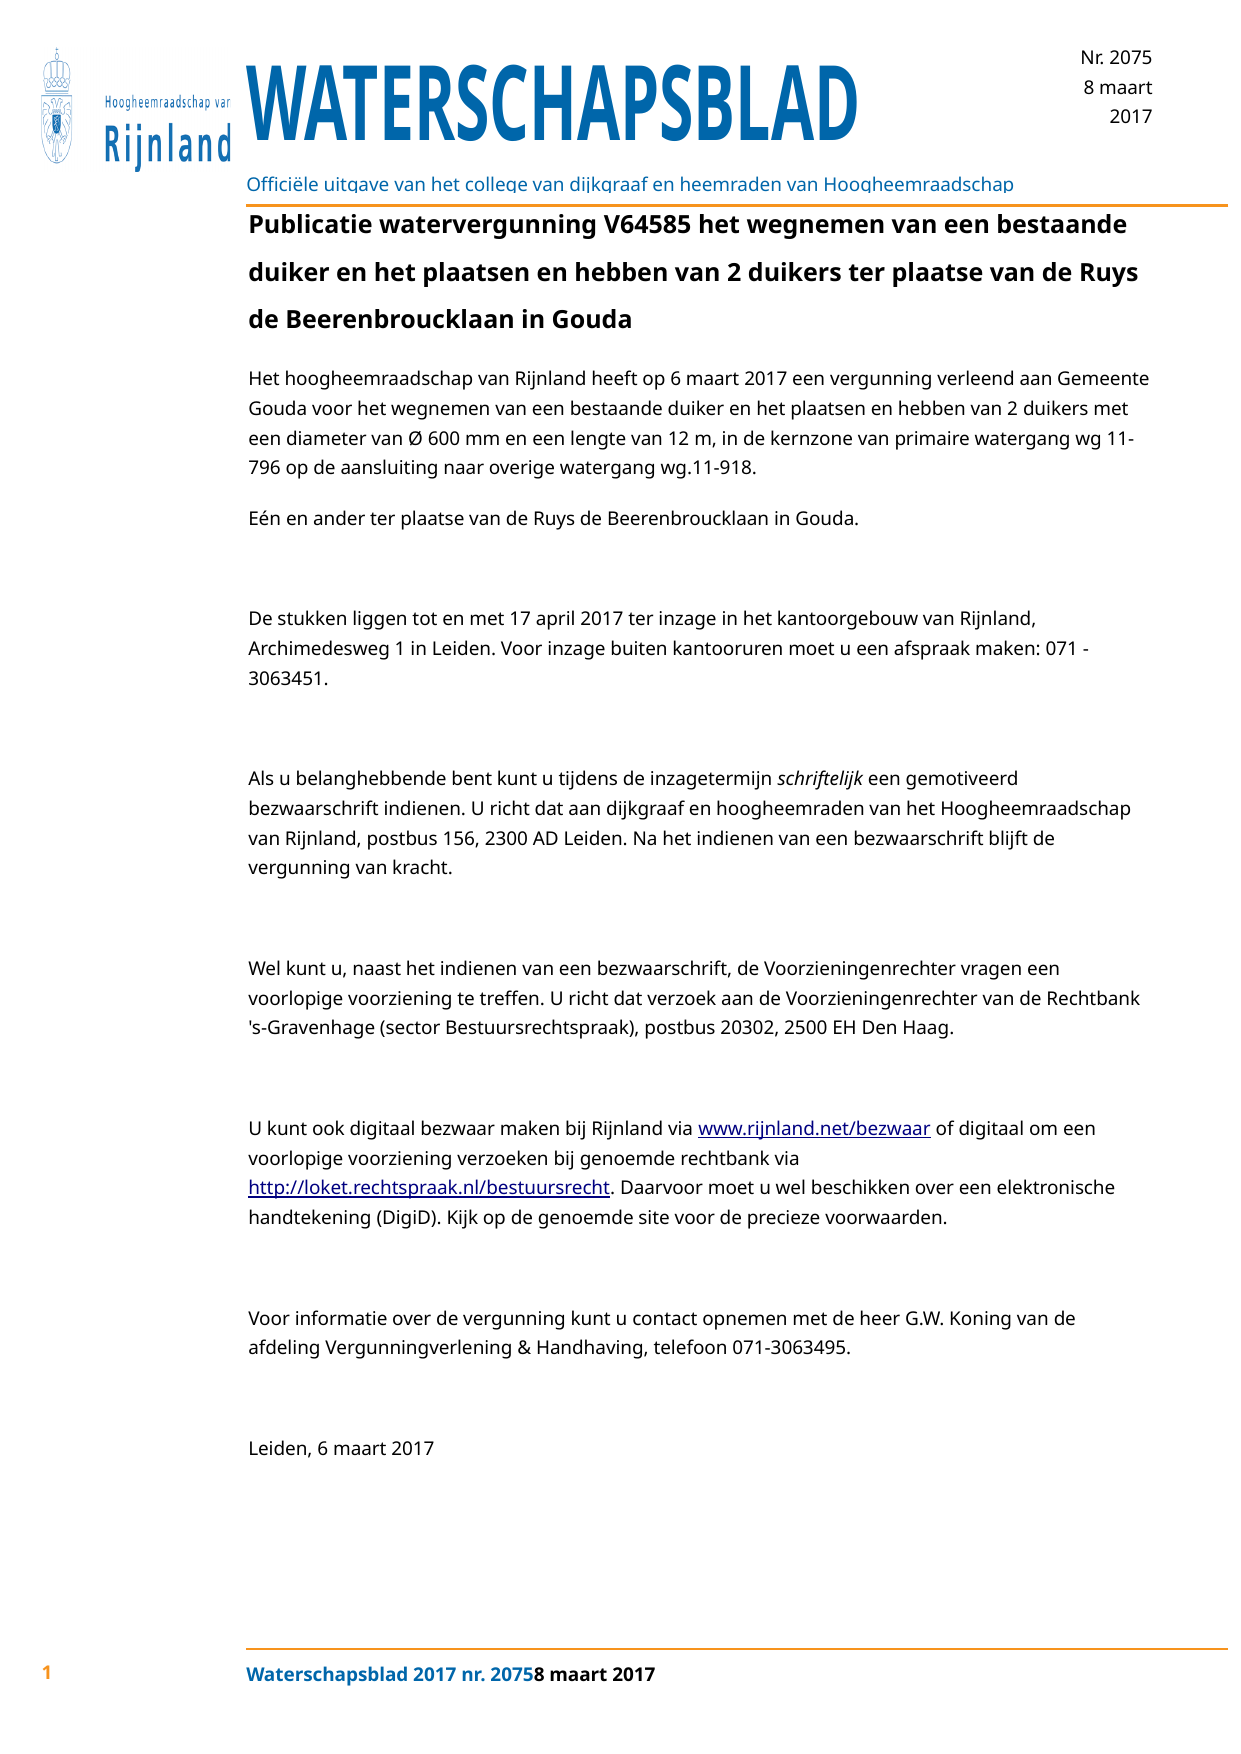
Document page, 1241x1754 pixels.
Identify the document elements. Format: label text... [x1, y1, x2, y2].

text U kunt ook digitaal bezwaar maken bij Rijnland via www.rijnland.net/bezwaar of digitaal om een voorlopige voorziening verzoeken bij genoemde rechtbank via http://loket.rechtspraak.nl/bestuursrecht. Daarvoor moet u wel beschikken over een elektronische handtekening (DigiD). Kijk op de genoemde site voor de precieze voorwaarden. [248, 1115, 1152, 1229]
text Als u belanghebbende bent kunt u tijdens de inzagetermijn schriftelijk een gemotiveerd bezwaarschrift indienen. U richt dat aan dijkgraaf en hoogheemraden van het Hoogheemraadschap van Rijnland, postbus 156, 2300 AD Leiden. Na het indienen van een bezwaarschrift blijft de vergunning van kracht. [248, 766, 1152, 880]
text Publicatie watervergunning V64585 het wegnemen van een bestaande duiker en het plaatsen en hebben van 2 duikers ter plaatse van de Ruys de Beerenbroucklaan in Gouda [248, 207, 1152, 336]
text Leiden, 6 maart 2017 [248, 1435, 1152, 1461]
picture [41, 47, 231, 172]
text Wel kunt u, naast het indienen van een bezwaarschrift, de Voorzieningenrechter vragen een voorlopige voorziening te treffen. U richt dat verzoek aan de Voorzieningenrechter van de Rechtbank 's-Gravenhage (sector Bestuursrechtspraak), postbus 20302, 2500 EH Den Haag. [248, 955, 1152, 1040]
text Voor informatie over de vergunning kunt u contact opnemen met de heer G.W. Koning van de afdeling Vergunningverlening & Handhaving, telefoon 071-3063495. [248, 1305, 1152, 1360]
text Eén en ander ter plaatse van de Ruys de Beerenbroucklaan in Gouda. [248, 505, 1152, 530]
text De stukken liggen tot en met 17 april 2017 ter inzage in het kantoorgebouw van Rijnland, Archimedesweg 1 in Leiden. Voor inzage buiten kantooruren moet u een afspraak maken: 071 - 3063451. [248, 606, 1152, 690]
text Het hoogheemraadschap van Rijnland heeft op 6 maart 2017 een vergunning verleend aan Gemeente Gouda voor het wegnemen van een bestaande duiker en het plaatsen en hebben van 2 duikers met een diameter van Ø 600 mm en een lengte van 12 m, in de kernzone van primaire watergang wg 11-796 op de aansluiting naar overige watergang wg.11-918. [248, 366, 1152, 480]
